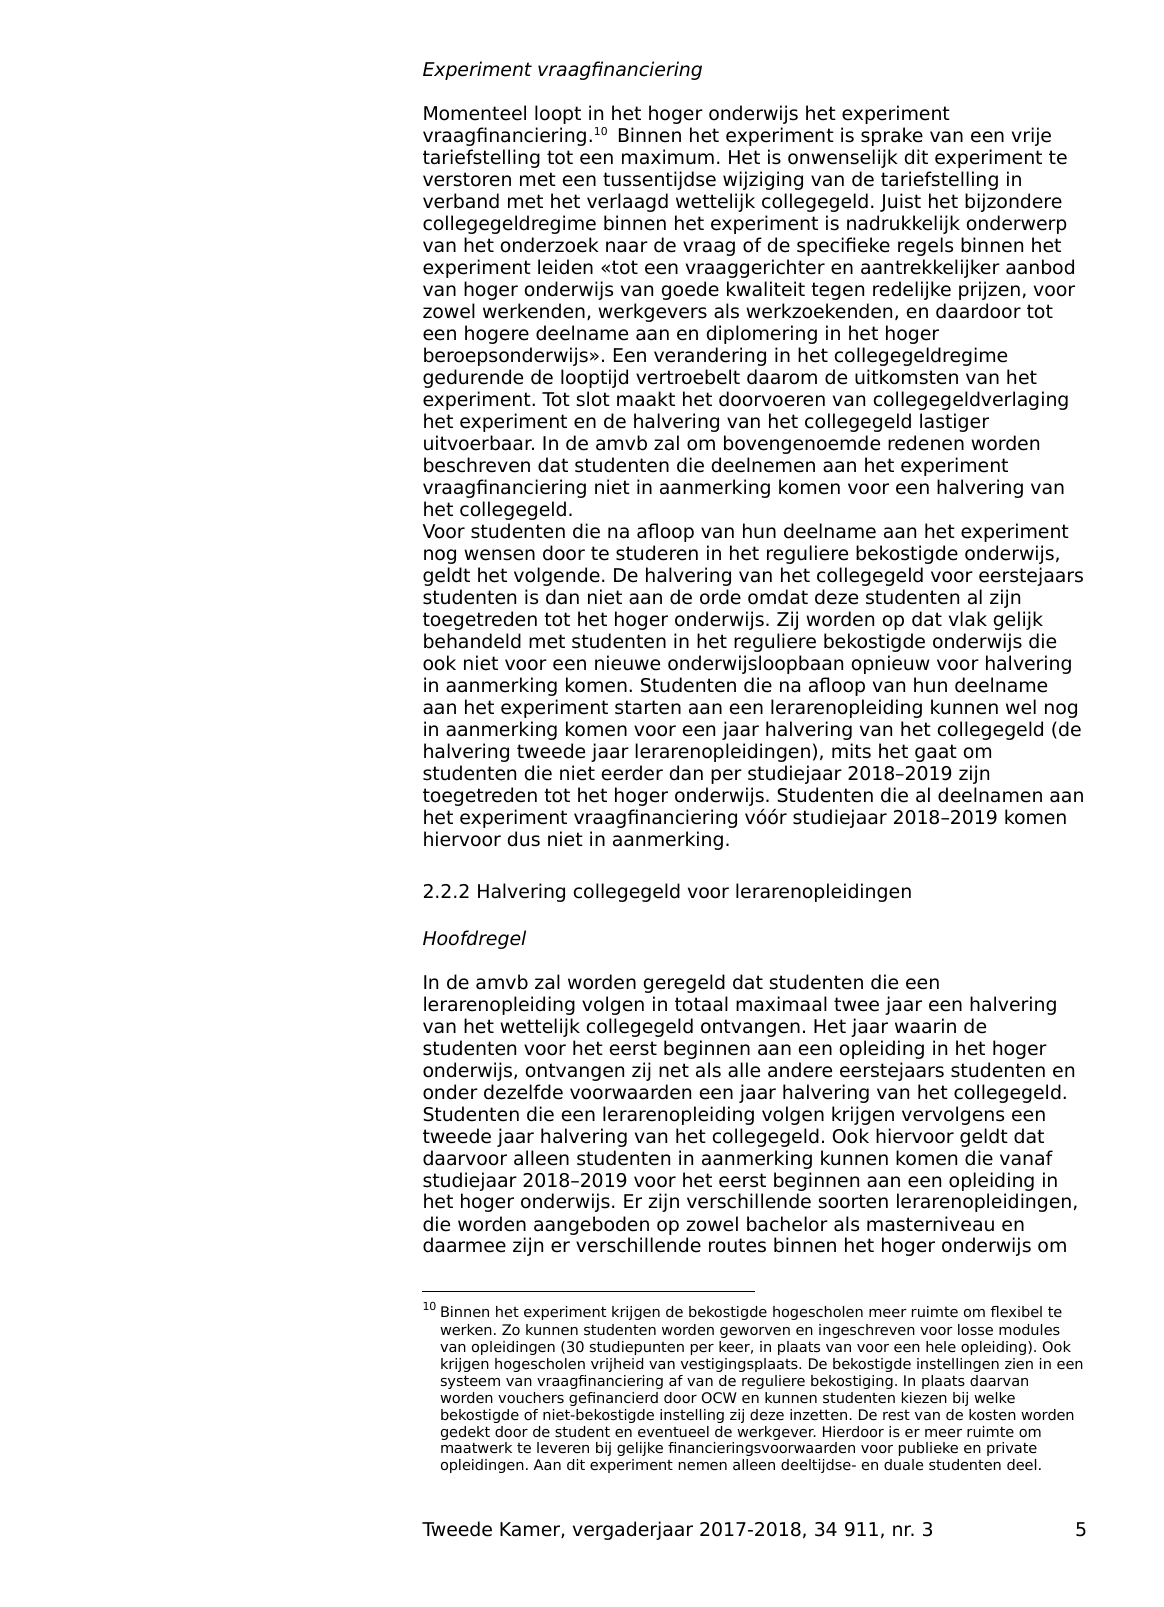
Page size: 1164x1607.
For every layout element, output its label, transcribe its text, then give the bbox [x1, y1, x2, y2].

subtitle Experiment vraagfinanciering [422, 59, 1087, 81]
subtitle Hoofdregel [422, 927, 1087, 949]
subtitle 2.2.2 Halvering collegegeld voor lerarenopleidingen [422, 881, 1087, 902]
text In de amvb zal worden geregeld dat studenten die een lerarenopleiding volgen in totaal maximaal twee jaar een halvering van het wettelijk collegegeld ontvangen. Het jaar waarin de studenten voor het eerst beginnen aan een opleiding in het hoger onderwijs, ontvangen zij net als alle andere eerstejaars studenten en onder dezelfde voorwaarden een jaar halvering van het collegegeld. Studenten die een lerarenopleiding volgen krijgen vervolgens een tweede jaar halvering van het collegegeld. Ook hiervoor geldt dat daarvoor alleen studenten in aanmerking kunnen komen die vanaf studiejaar 2018–2019 voor het eerst beginnen aan een opleiding in het hoger onderwijs. Er zijn verschillende soorten lerarenopleidingen, die worden aangeboden op zowel bachelor als masterniveau en daarmee zijn er verschillende routes binnen het hoger onderwijs om [422, 972, 1087, 1257]
text Binnen het experiment krijgen de bekostigde hogescholen meer ruimte om flexibel te werken. Zo kunnen studenten worden geworven en ingeschreven voor losse modules van opleidingen (30 studiepunten per keer, in plaats van voor een hele opleiding). Ook krijgen hogescholen vrijheid van vestigingsplaats. De bekostigde instellingen zien in een systeem van vraagfinanciering af van de reguliere bekostiging. In plaats daarvan worden vouchers gefinancierd door OCW en kunnen studenten kiezen bij welke bekostigde of niet-bekostigde instelling zij deze inzetten. De rest van de kosten worden gedekt door de student en eventueel de werkgever. Hierdoor is er meer ruimte om maatwerk te leveren bij gelijke financieringsvoorwaarden voor publieke en private opleidingen. Aan dit experiment nemen alleen deeltijdse- en duale studenten deel. [422, 1300, 1087, 1474]
text Momenteel loopt in het hoger onderwijs het experiment vraagfinanciering. Binnen het experiment is sprake van een vrije tariefstelling tot een maximum. Het is onwenselijk dit experiment te verstoren met een tussentijdse wijziging van de tariefstelling in verband met het verlaagd wettelijk collegegeld. Juist het bijzondere collegegeldregime binnen het experiment is nadrukkelijk onderwerp van het onderzoek naar de vraag of de specifieke regels binnen het experiment leiden «tot een vraaggerichter en aantrekkelijker aanbod van hoger onderwijs van goede kwaliteit tegen redelijke prijzen, voor zowel werkenden, werkgevers als werkzoekenden, en daardoor tot een hogere deelname aan en diplomering in het hoger beroepsonderwijs». Een verandering in het collegegeldregime gedurende de looptijd vertroebelt daarom de uitkomsten van het experiment. Tot slot maakt het doorvoeren van collegegeldverlaging het experiment en de halvering van het collegegeld lastiger uitvoerbaar. In de amvb zal om bovengenoemde redenen worden beschreven dat studenten die deelnemen aan het experiment vraagfinanciering niet in aanmerking komen voor een halvering van het collegegeld. [422, 103, 1087, 521]
text Voor studenten die na afloop van hun deelname aan het experiment nog wensen door te studeren in het reguliere bekostigde onderwijs, geldt het volgende. De halvering van het collegegeld voor eerstejaars studenten is dan niet aan de orde omdat deze studenten al zijn toegetreden tot het hoger onderwijs. Zij worden op dat vlak gelijk behandeld met studenten in het reguliere bekostigde onderwijs die ook niet voor een nieuwe onderwijsloopbaan opnieuw voor halvering in aanmerking komen. Studenten die na afloop van hun deelname aan het experiment starten aan een lerarenopleiding kunnen wel nog in aanmerking komen voor een jaar halvering van het collegegeld (de halvering tweede jaar lerarenopleidingen), mits het gaat om studenten die niet eerder dan per studiejaar 2018–2019 zijn toegetreden tot het hoger onderwijs. Studenten die al deelnamen aan het experiment vraagfinanciering vóór studiejaar 2018–2019 komen hiervoor dus niet in aanmerking. [422, 521, 1087, 851]
